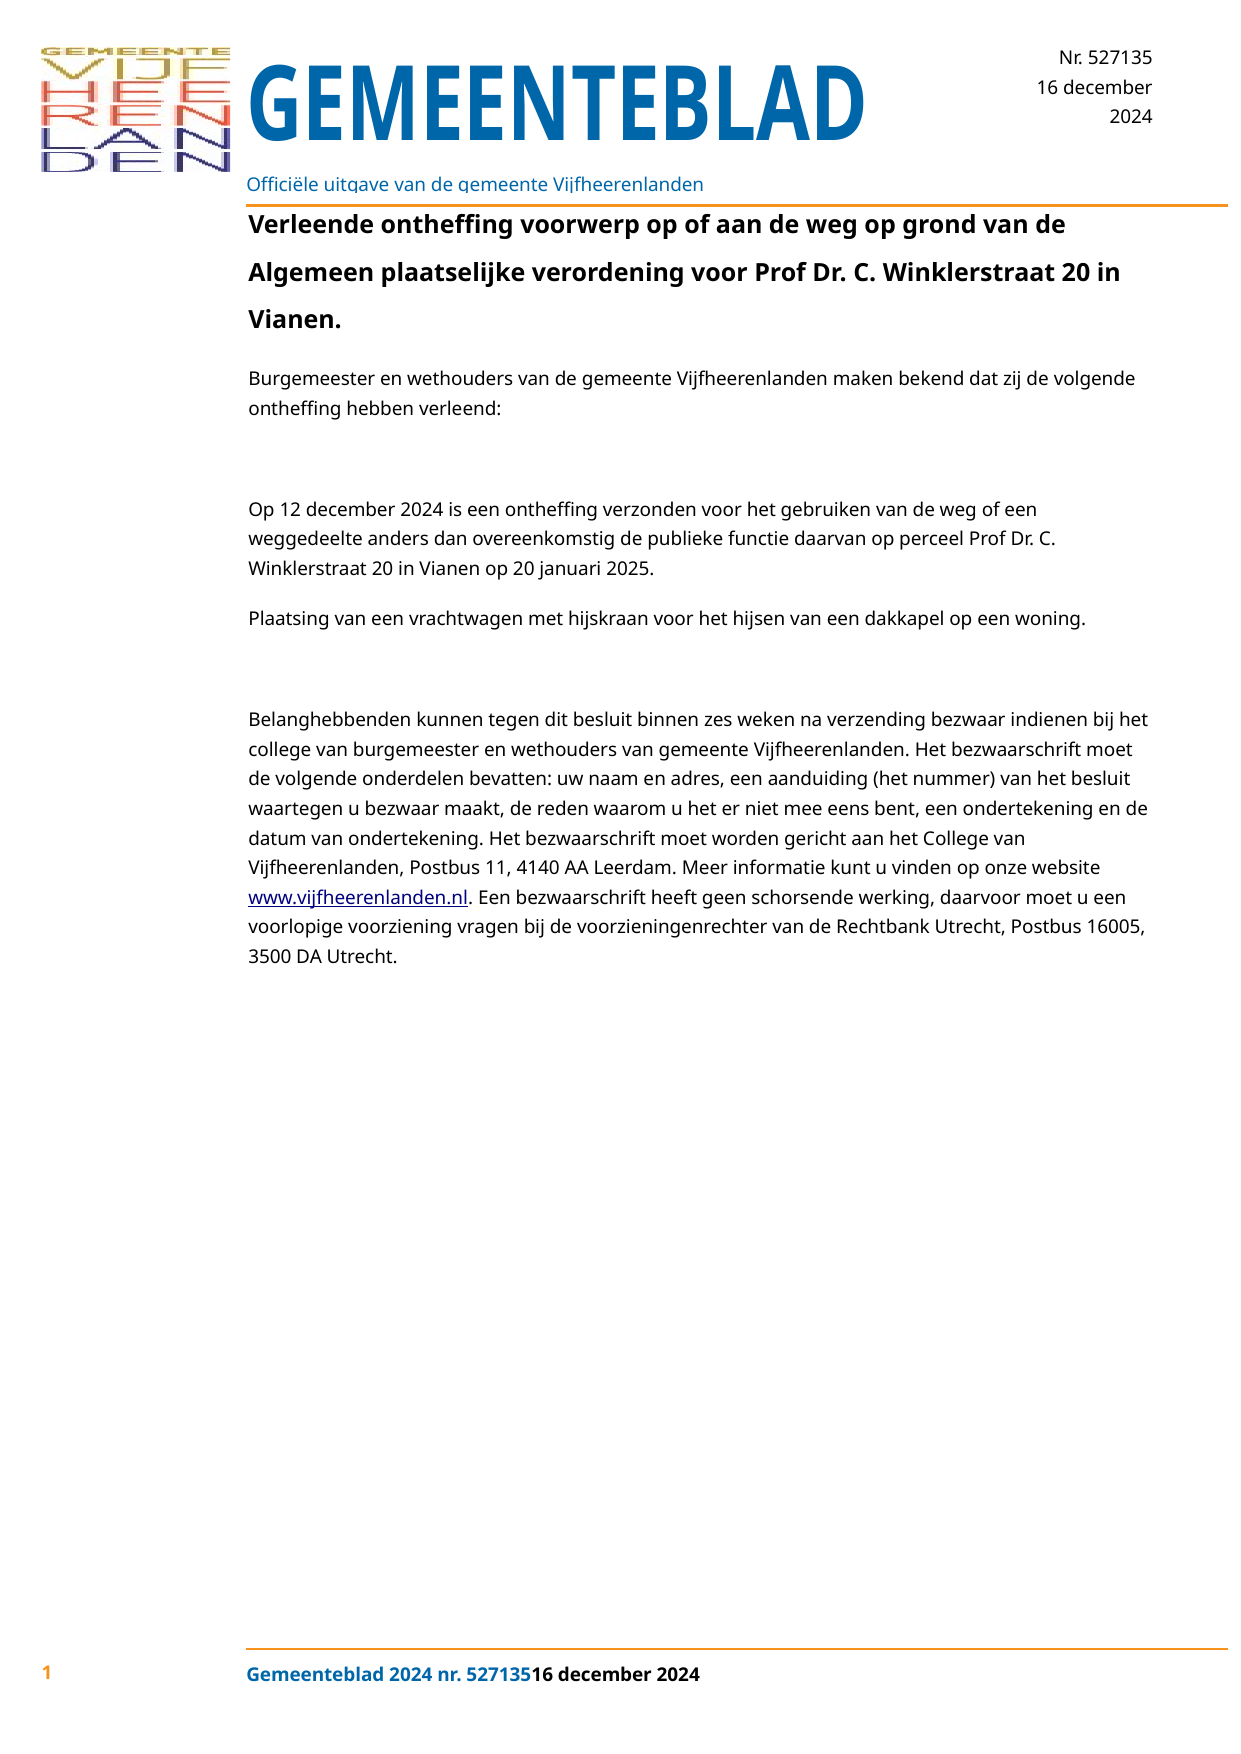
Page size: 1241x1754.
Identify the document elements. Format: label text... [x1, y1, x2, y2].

picture [41, 47, 231, 172]
text Burgemeester en wethouders van de gemeente Vijfheerenlanden maken bekend dat zij de volgende ontheffing hebben verleend: [248, 366, 1152, 421]
text Op 12 december 2024 is een ontheffing verzonden voor het gebruiken van de weg of een weggedeelte anders dan overeenkomstig de publieke functie daarvan op perceel Prof Dr. C. Winklerstraat 20 in Vianen op 20 januari 2025. [248, 496, 1152, 581]
text Verleende ontheffing voorwerp op of aan de weg op grond van de Algemeen plaatselijke verordening voor Prof Dr. C. Winklerstraat 20 in Vianen. [248, 207, 1152, 336]
text Belanghebbenden kunnen tegen dit besluit binnen zes weken na verzending bezwaar indienen bij het college van burgemeester en wethouders van gemeente Vijfheerenlanden. Het bezwaarschrift moet de volgende onderdelen bevatten: uw naam en adres, een aanduiding (het nummer) van het besluit waartegen u bezwaar maakt, de reden waarom u het er niet mee eens bent, een ondertekening en de datum van ondertekening. Het bezwaarschrift moet worden gericht aan het College van Vijfheerenlanden, Postbus 11, 4140 AA Leerdam. Meer informatie kunt u vinden op onze website www.vijfheerenlanden.nl. Een bezwaarschrift heeft geen schorsende werking, daarvoor moet u een voorlopige voorziening vragen bij de voorzieningenrechter van de Rechtbank Utrecht, Postbus 16005, 3500 DA Utrecht. [248, 706, 1152, 969]
text Plaatsing van een vrachtwagen met hijskraan voor het hijsen van een dakkapel op een woning. [248, 606, 1152, 631]
